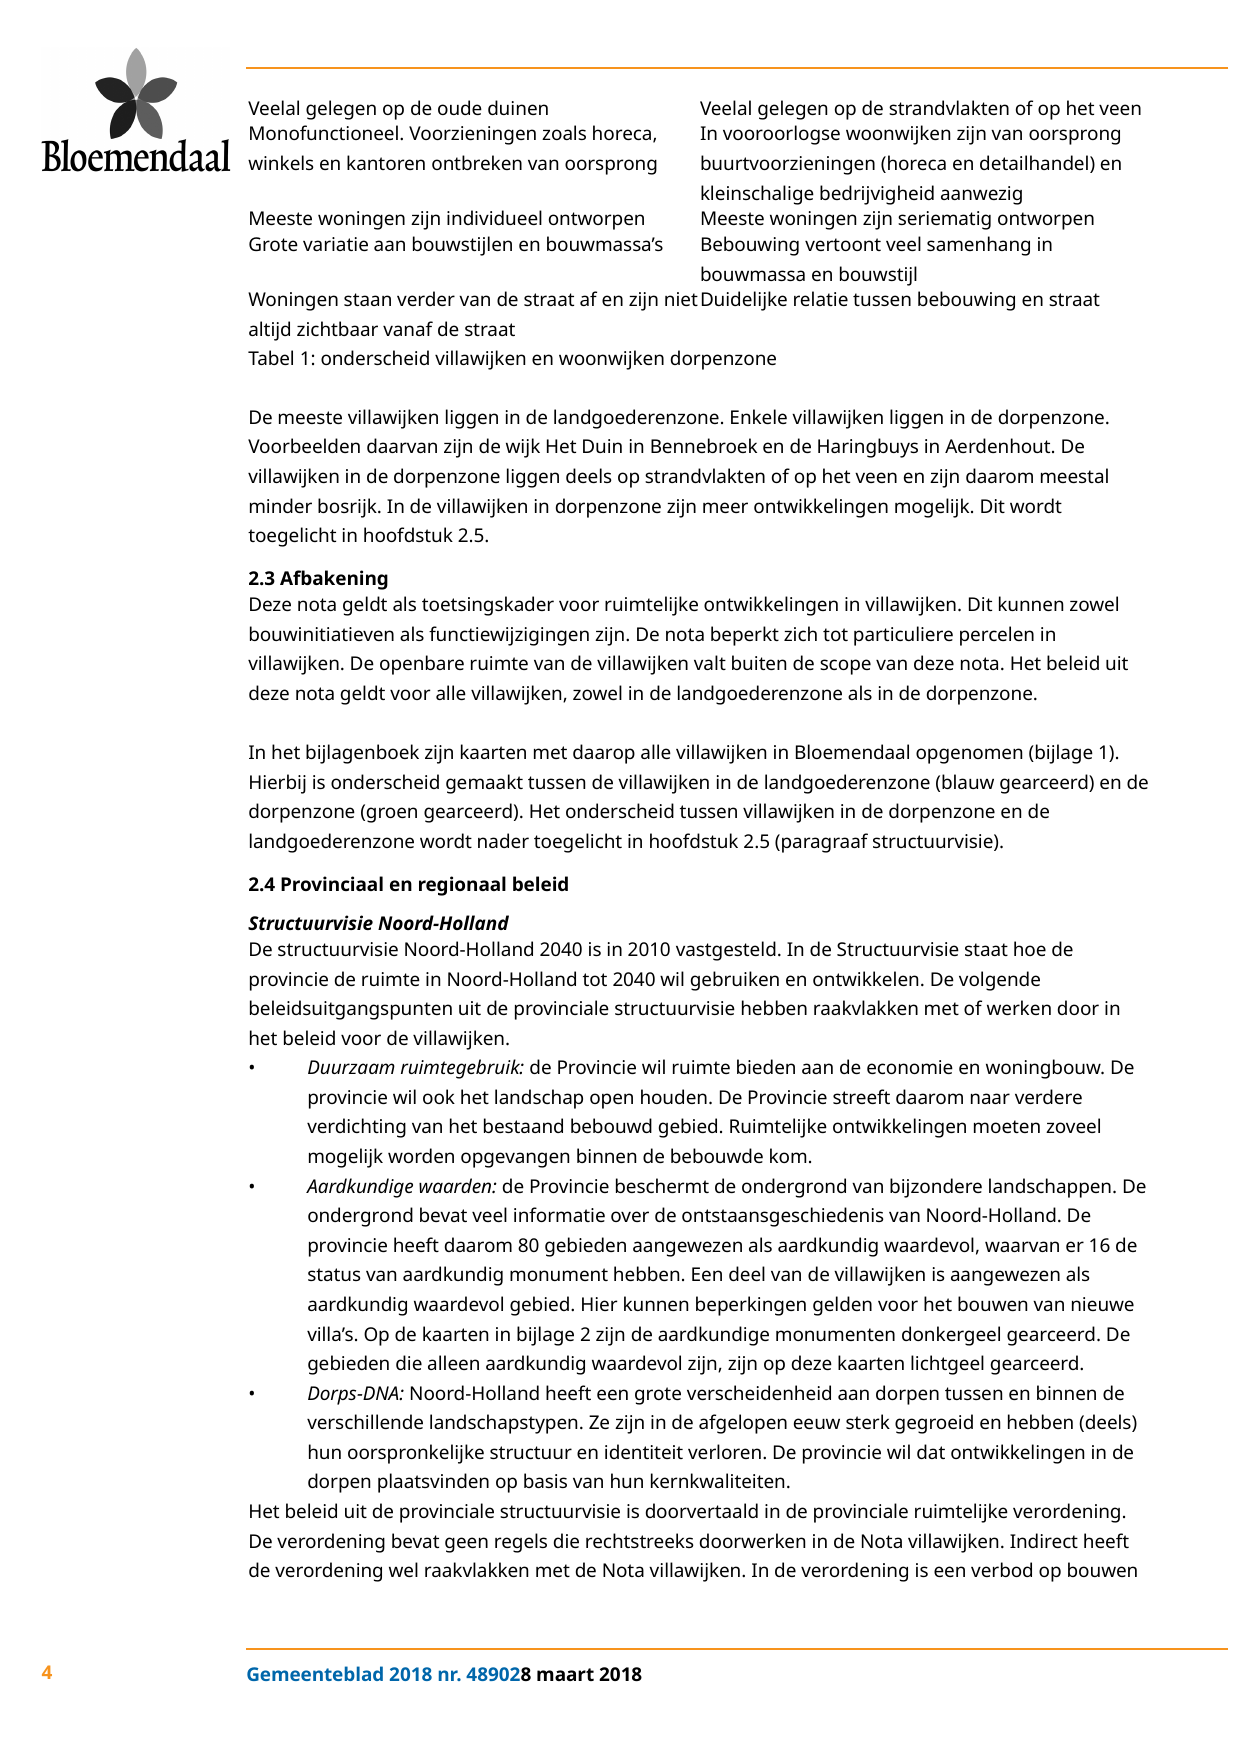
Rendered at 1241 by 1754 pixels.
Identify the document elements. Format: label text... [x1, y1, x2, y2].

table_cell Monofunctioneel. Voorzieningen zoals horeca, winkels en kantoren ontbreken van oorsprong [248, 121, 700, 205]
picture [41, 47, 231, 172]
text Het beleid uit de provinciale structuurvisie is doorvertaald in de provinciale ruimtelijke verordening. De verordening bevat geen regels die rechtstreeks doorwerken in de Nota villawijken. Indirect heeft de verordening wel raakvlakken met de Nota villawijken. In de verordening is een verbod op bouwen [248, 1498, 1152, 1583]
text Deze nota geldt als toetsingskader voor ruimtelijke ontwikkelingen in villawijken. Dit kunnen zowel bouwinitiatieven als functiewijzigingen zijn. De nota beperkt zich tot particuliere percelen in villawijken. De openbare ruimte van de villawijken valt buiten de scope van deze nota. Het beleid uit deze nota geldt voor alle villawijken, zowel in de landgoederenzone als in de dorpenzone. [248, 591, 1152, 706]
table_cell Woningen staan verder van de straat af en zijn niet altijd zichtbaar vanaf de straat [248, 286, 700, 342]
text De meeste villawijken liggen in de landgoederenzone. Enkele villawijken liggen in de dorpenzone. Voorbeelden daarvan zijn de wijk Het Duin in Bennebroek en de Haringbuys in Aerdenhout. De villawijken in de dorpenzone liggen deels op strandvlakten of op het veen en zijn daarom meestal minder bosrijk. In de villawijken in dorpenzone zijn meer ontwikkelingen mogelijk. Dit wordt toegelicht in hoofdstuk 2.5. [248, 404, 1152, 548]
text Structuurvisie Noord-Holland [248, 910, 1152, 936]
text In het bijlagenboek zijn kaarten met daarop alle villawijken in Bloemendaal opgenomen (bijlage 1). Hierbij is onderscheid gemaakt tussen de villawijken in de landgoederenzone (blauw gearceerd) en de dorpenzone (groen gearceerd). Het onderscheid tussen villawijken in de dorpenzone en de landgoederenzone wordt nader toegelicht in hoofdstuk 2.5 (paragraaf structuurvisie). [248, 739, 1152, 854]
table_cell Veelal gelegen op de oude duinen [248, 95, 700, 121]
table_cell Meeste woningen zijn individueel ontworpen [248, 205, 700, 231]
text Tabel 1: onderscheid villawijken en woonwijken dorpenzone [248, 345, 1152, 371]
table_cell In vooroorlogse woonwijken zijn van oorsprong buurtvoorzieningen (horeca en detailhandel) en kleinschalige bedrijvigheid aanwezig [700, 121, 1152, 205]
table_cell Meeste woningen zijn seriematig ontworpen [700, 205, 1152, 231]
list Dorps-DNA: Noord-Holland heeft een grote verscheidenheid aan dorpen tussen en binnen de verschillende landschapstypen. Ze zijn in de afgelopen eeuw sterk gegroeid en hebben (deels) hun oorspronkelijke structuur en identiteit verloren. De provincie wil dat ontwikkelingen in de dorpen plaatsvinden op basis van hun kernkwaliteiten. [248, 1380, 1152, 1494]
list Aardkundige waarden: de Provincie beschermt de ondergrond van bijzondere landschappen. De ondergrond bevat veel informatie over de ontstaansgeschiedenis van Noord-Holland. De provincie heeft daarom 80 gebieden aangewezen als aardkundig waardevol, waarvan er 16 de status van aardkundig monument hebben. Een deel van de villawijken is aangewezen als aardkundig waardevol gebied. Hier kunnen beperkingen gelden voor het bouwen van nieuwe villa’s. Op de kaarten in bijlage 2 zijn de aardkundige monumenten donkergeel gearceerd. De gebieden die alleen aardkundig waardevol zijn, zijn op deze kaarten lichtgeel gearceerd. [248, 1173, 1152, 1376]
list Duurzaam ruimtegebruik: de Provincie wil ruimte bieden aan de economie en woningbouw. De provincie wil ook het landschap open houden. De Provincie streeft daarom naar verdere verdichting van het bestaand bebouwd gebied. Ruimtelijke ontwikkelingen moeten zoveel mogelijk worden opgevangen binnen de bebouwde kom. [248, 1054, 1152, 1169]
table_cell Bebouwing vertoont veel samenhang in bouwmassa en bouwstijl [700, 231, 1152, 286]
table_cell Veelal gelegen op de strandvlakten of op het veen [700, 95, 1152, 121]
text 2.3 Afbakening [248, 566, 1152, 591]
table_cell Duidelijke relatie tussen bebouwing en straat [700, 286, 1152, 342]
table_cell Grote variatie aan bouwstijlen en bouwmassa’s [248, 231, 700, 286]
text 2.4 Provinciaal en regionaal beleid [248, 871, 1152, 897]
text De structuurvisie Noord-Holland 2040 is in 2010 vastgesteld. In de Structuurvisie staat hoe de provincie de ruimte in Noord-Holland tot 2040 wil gebruiken en ontwikkelen. De volgende beleidsuitgangspunten uit de provinciale structuurvisie hebben raakvlakken met of werken door in het beleid voor de villawijken. [248, 936, 1152, 1051]
